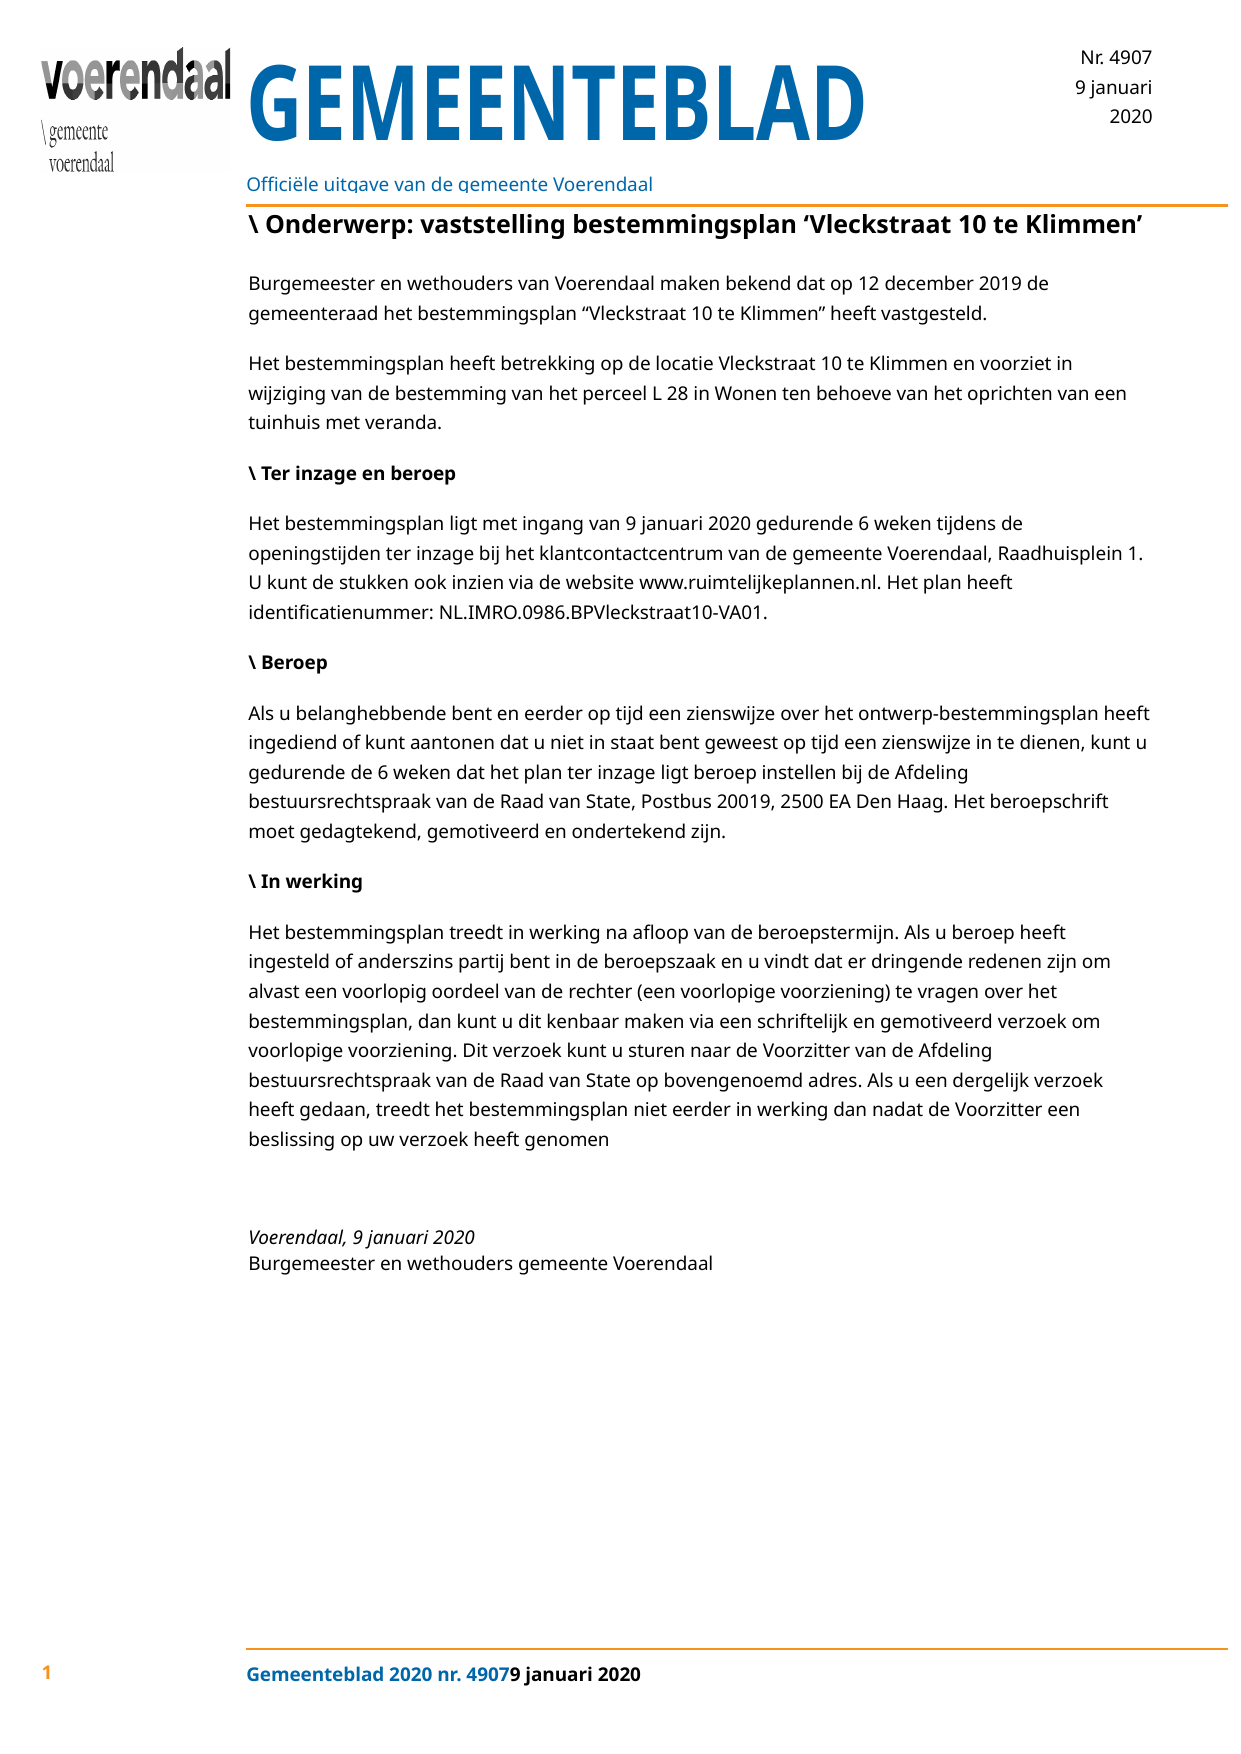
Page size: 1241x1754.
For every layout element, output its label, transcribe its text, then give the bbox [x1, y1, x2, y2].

text Burgemeester en wethouders van Voerendaal maken bekend dat op 12 december 2019 de gemeenteraad het bestemmingsplan “Vleckstraat 10 te Klimmen” heeft vastgesteld. [248, 270, 1152, 326]
text Het bestemmingsplan ligt met ingang van 9 januari 2020 gedurende 6 weken tijdens de openingstijden ter inzage bij het klantcontactcentrum van de gemeente Voerendaal, Raadhuisplein 1. U kunt de stukken ook inzien via de website www.ruimtelijkeplannen.nl. Het plan heeft identificatienummer: NL.IMRO.0986.BPVleckstraat10-VA01. [248, 510, 1152, 625]
text \ Onderwerp: vaststelling bestemmingsplan ‘Vleckstraat 10 te Klimmen’ [248, 207, 1152, 241]
text Voerendaal, 9 januari 2020 [248, 1224, 1152, 1250]
text \ Beroep [248, 649, 1152, 675]
text Burgemeester en wethouders gemeente Voerendaal [248, 1250, 1152, 1276]
text \ In werking [248, 869, 1152, 894]
text Het bestemmingsplan treedt in werking na afloop van de beroepstermijn. Als u beroep heeft ingesteld of anderszins partij bent in de beroepszaak en u vindt dat er dringende redenen zijn om alvast een voorlopig oordeel van de rechter (een voorlopige voorziening) te vragen over het bestemmingsplan, dan kunt u dit kenbaar maken via een schriftelijk en gemotiveerd verzoek om voorlopige voorziening. Dit verzoek kunt u sturen naar de Voorzitter van de Afdeling bestuursrechtspraak van de Raad van State op bovengenoemd adres. Als u een dergelijk verzoek heeft gedaan, treedt het bestemmingsplan niet eerder in werking dan nadat de Voorzitter een beslissing op uw verzoek heeft genomen [248, 919, 1152, 1152]
text Het bestemmingsplan heeft betrekking op de locatie Vleckstraat 10 te Klimmen en voorziet in wijziging van de bestemming van het perceel L 28 in Wonen ten behoeve van het oprichten van een tuinhuis met veranda. [248, 350, 1152, 435]
text \ Ter inzage en beroep [248, 460, 1152, 486]
text Als u belanghebbende bent en eerder op tijd een zienswijze over het ontwerp-bestemmingsplan heeft ingediend of kunt aantonen dat u niet in staat bent geweest op tijd een zienswijze in te dienen, kunt u gedurende de 6 weken dat het plan ter inzage ligt beroep instellen bij de Afdeling bestuursrechtspraak van de Raad van State, Postbus 20019, 2500 EA Den Haag. Het beroepschrift moet gedagtekend, gemotiveerd en ondertekend zijn. [248, 700, 1152, 844]
picture [41, 47, 231, 172]
